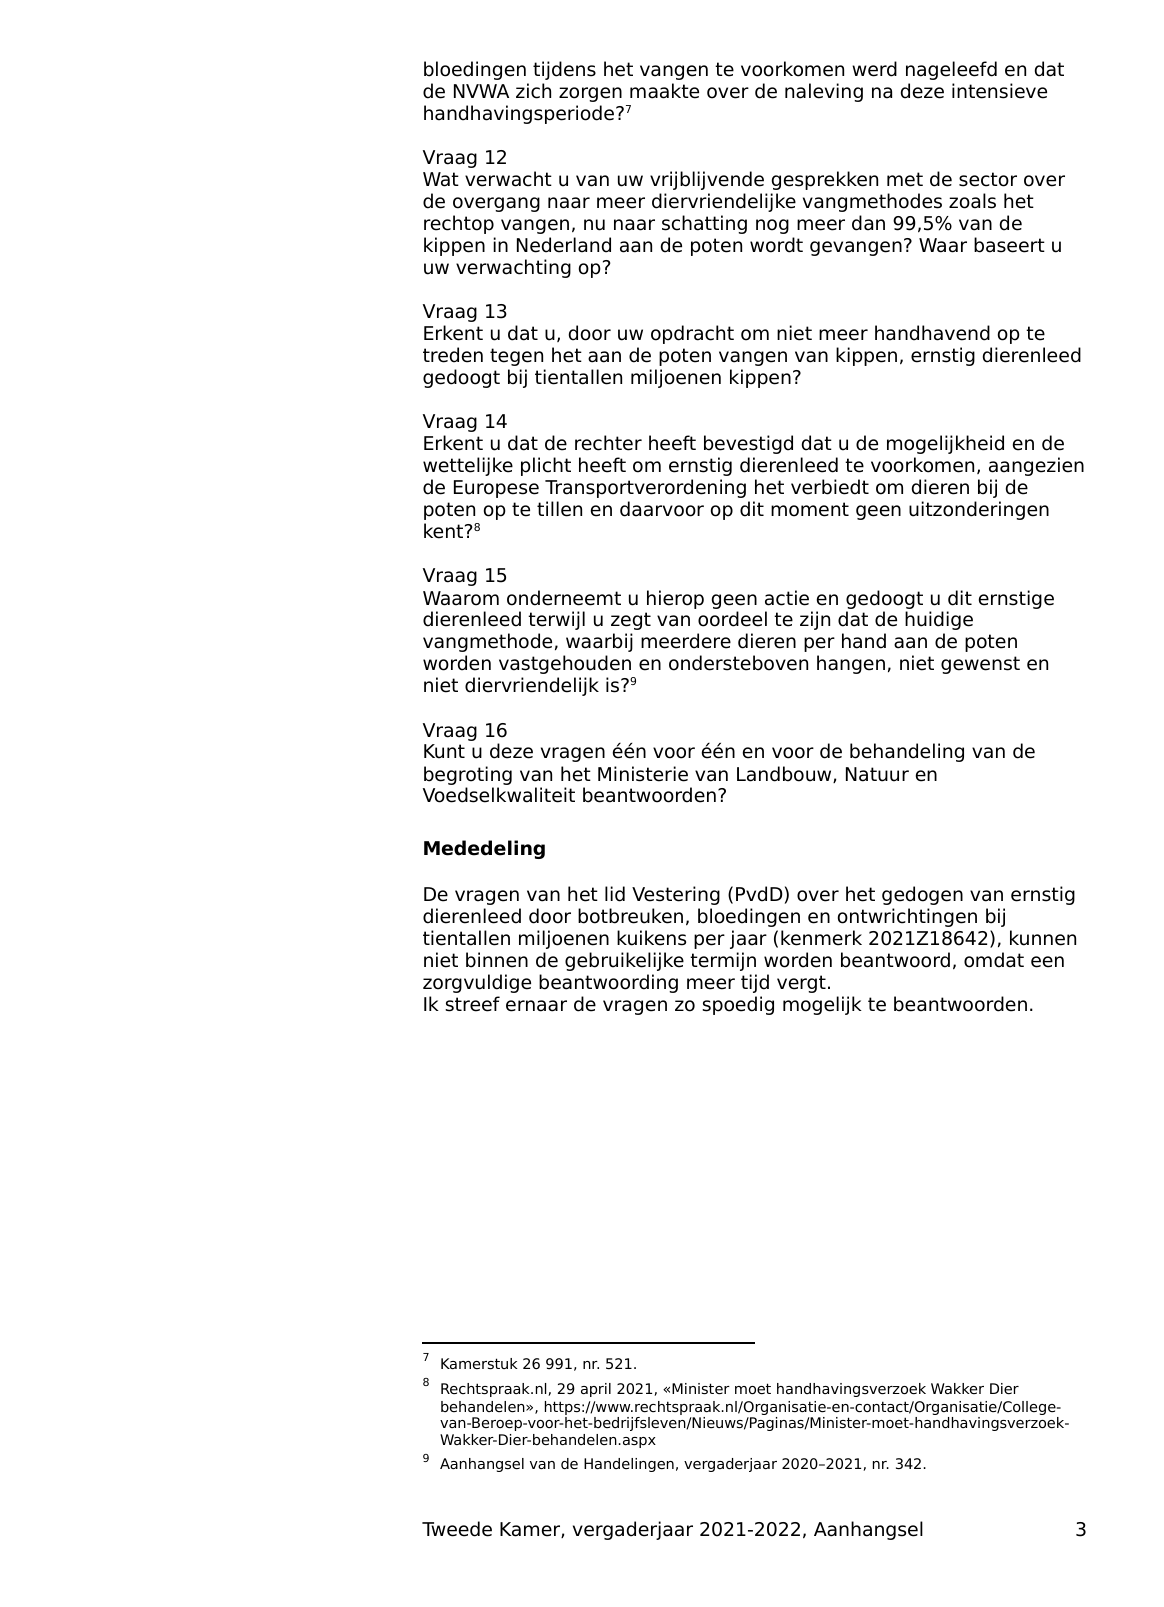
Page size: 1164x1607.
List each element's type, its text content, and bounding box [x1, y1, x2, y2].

text Aanhangsel van de Handelingen, vergaderjaar 2020–2021, nr. 342. [422, 1452, 1087, 1474]
text Wat verwacht u van uw vrijblijvende gesprekken met de sector over de overgang naar meer diervriendelijke vangmethodes zoals het rechtop vangen, nu naar schatting nog meer dan 99,5% van de kippen in Nederland aan de poten wordt gevangen? Waar baseert u uw verwachting op? [422, 169, 1087, 279]
subtitle Mededeling [422, 837, 1087, 859]
text De vragen van het lid Vestering (PvdD) over het gedogen van ernstig dierenleed door botbreuken, bloedingen en ontwrichtingen bij tientallen miljoenen kuikens per jaar (kenmerk 2021Z18642), kunnen niet binnen de gebruikelijke termijn worden beantwoord, omdat een zorgvuldige beantwoording meer tijd vergt. [422, 884, 1087, 994]
text Kamerstuk 26 991, nr. 521. [422, 1352, 1087, 1374]
text Rechtspraak.nl, 29 april 2021, «Minister moet handhavingsverzoek Wakker Dier behandelen», https://www.rechtspraak.nl/Organisatie-en-contact/Organisatie/College-van-Beroep-voor-het-bedrijfsleven/Nieuws/Paginas/Minister-moet-handhavingsverzoek-Wakker-Dier-behandelen.aspx [422, 1377, 1087, 1449]
text Kunt u deze vragen één voor één en voor de behandeling van de begroting van het Ministerie van Landbouw, Natuur en Voedselkwaliteit beantwoorden? [422, 741, 1087, 807]
text bloedingen tijdens het vangen te voorkomen werd nageleefd en dat de NVWA zich zorgen maakte over de naleving na deze intensieve handhavingsperiode? [422, 59, 1087, 125]
text Waarom onderneemt u hierop geen actie en gedoogt u dit ernstige dierenleed terwijl u zegt van oordeel te zijn dat de huidige vangmethode, waarbij meerdere dieren per hand aan de poten worden vastgehouden en ondersteboven hangen, niet gewenst en niet diervriendelijk is? [422, 587, 1087, 697]
text Erkent u dat de rechter heeft bevestigd dat u de mogelijkheid en de wettelijke plicht heeft om ernstig dierenleed te voorkomen, aangezien de Europese Transportverordening het verbiedt om dieren bij de poten op te tillen en daarvoor op dit moment geen uitzonderingen kent? [422, 433, 1087, 543]
text Erkent u dat u, door uw opdracht om niet meer handhavend op te treden tegen het aan de poten vangen van kippen, ernstig dierenleed gedoogt bij tientallen miljoenen kippen? [422, 323, 1087, 389]
text Vraag 15 [422, 565, 1087, 587]
text Vraag 14 [422, 411, 1087, 433]
text Vraag 13 [422, 301, 1087, 323]
text Vraag 12 [422, 147, 1087, 169]
text Vraag 16 [422, 719, 1087, 741]
text Ik streef ernaar de vragen zo spoedig mogelijk te beantwoorden. [422, 994, 1087, 1016]
